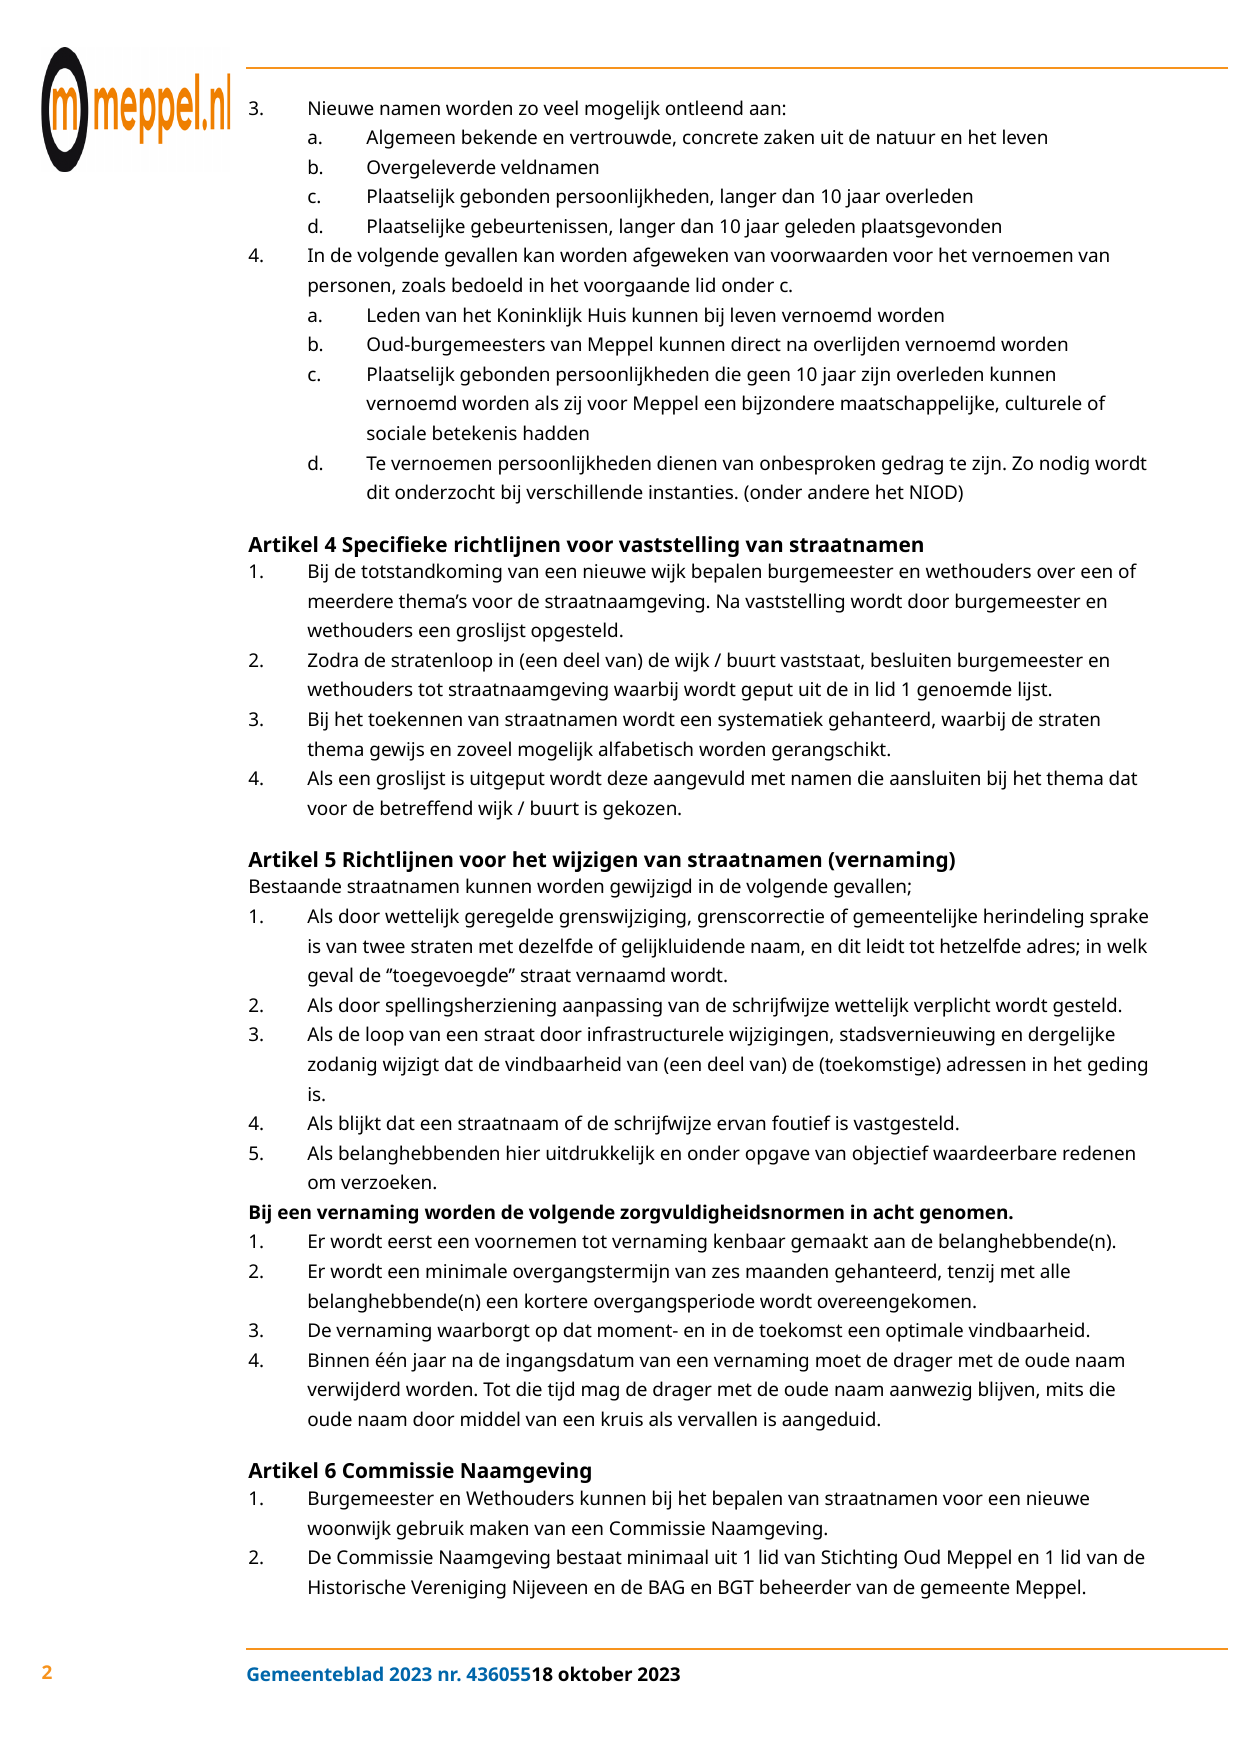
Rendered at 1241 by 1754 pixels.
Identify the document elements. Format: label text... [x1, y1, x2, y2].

list Er wordt een minimale overgangstermijn van zes maanden gehanteerd, tenzij met alle belanghebbende(n) een kortere overgangsperiode wordt overeengekomen. [248, 1258, 1152, 1314]
list Te vernoemen persoonlijkheden dienen van onbesproken gedrag te zijn. Zo nodig wordt dit onderzocht bij verschillende instanties. (onder andere het NIOD) [307, 450, 1152, 505]
list Als belanghebbenden hier uitdrukkelijk en onder opgave van objectief waardeerbare redenen om verzoeken. [248, 1140, 1152, 1195]
list Binnen één jaar na de ingangsdatum van een vernaming moet de drager met de oude naam verwijderd worden. Tot die tijd mag de drager met de oude naam aanwezig blijven, mits die oude naam door middel van een kruis als vervallen is aangeduid. [248, 1347, 1152, 1432]
list Bij het toekennen van straatnamen wordt een systematiek gehanteerd, waarbij de straten thema gewijs en zoveel mogelijk alfabetisch worden gerangschikt. [248, 706, 1152, 761]
list Als door spellingsherziening aanpassing van de schrijfwijze wettelijk verplicht wordt gesteld. [248, 992, 1152, 1018]
text Artikel 4 Specifieke richtlijnen voor vaststelling van straatnamen [248, 530, 1152, 558]
list Als de loop van een straat door infrastructurele wijzigingen, stadsvernieuwing en dergelijke zodanig wijzigt dat de vindbaarheid van (een deel van) de (toekomstige) adressen in het geding is. [248, 1022, 1152, 1107]
list Plaatselijke gebeurtenissen, langer dan 10 jaar geleden plaatsgevonden [307, 213, 1152, 239]
list Oud-burgemeesters van Meppel kunnen direct na overlijden vernoemd worden [307, 331, 1152, 357]
list De Commissie Naamgeving bestaat minimaal uit 1 lid van Stichting Oud Meppel en 1 lid van de Historische Vereniging Nijeveen en de BAG en BGT beheerder van de gemeente Meppel. [248, 1544, 1152, 1599]
list Overgeleverde veldnamen [307, 154, 1152, 180]
list Plaatselijk gebonden persoonlijkheden, langer dan 10 jaar overleden [307, 183, 1152, 209]
list Burgemeester en Wethouders kunnen bij het bepalen van straatnamen voor een nieuwe woonwijk gebruik maken van een Commissie Naamgeving. [248, 1485, 1152, 1540]
list Als een groslijst is uitgeput wordt deze aangevuld met namen die aansluiten bij het thema dat voor de betreffend wijk / buurt is gekozen. [248, 765, 1152, 821]
list Er wordt eerst een voornemen tot vernaming kenbaar gemaakt aan de belanghebbende(n). [248, 1229, 1152, 1254]
list Zodra de stratenloop in (een deel van) de wijk / buurt vaststaat, besluiten burgemeester en wethouders tot straatnaamgeving waarbij wordt geput uit de in lid 1 genoemde lijst. [248, 647, 1152, 702]
list Als blijkt dat een straatnaam of de schrijfwijze ervan foutief is vastgesteld. [248, 1110, 1152, 1136]
text Artikel 6 Commissie Naamgeving [248, 1457, 1152, 1485]
text Artikel 5 Richtlijnen voor het wijzigen van straatnamen (vernaming) [248, 845, 1152, 874]
list Leden van het Koninklijk Huis kunnen bij leven vernoemd worden [307, 302, 1152, 328]
list In de volgende gevallen kan worden afgeweken van voorwaarden voor het vernoemen van personen, zoals bedoeld in het voorgaande lid onder c. [248, 243, 1152, 298]
list Als door wettelijk geregelde grenswijziging, grenscorrectie of gemeentelijke herindeling sprake is van twee straten met dezelfde of gelijkluidende naam, en dit leidt tot hetzelfde adres; in welk geval de ‘’toegevoegde’’ straat vernaamd wordt. [248, 903, 1152, 988]
text Bij een vernaming worden de volgende zorgvuldigheidsnormen in acht genomen. [248, 1199, 1152, 1225]
list Plaatselijk gebonden persoonlijkheden die geen 10 jaar zijn overleden kunnen vernoemd worden als zij voor Meppel een bijzondere maatschappelijke, culturele of sociale betekenis hadden [307, 361, 1152, 446]
picture [41, 47, 231, 172]
list Algemeen bekende en vertrouwde, concrete zaken uit de natuur en het leven [307, 124, 1152, 150]
list De vernaming waarborgt op dat moment- en in de toekomst een optimale vindbaarheid. [248, 1317, 1152, 1343]
list Nieuwe namen worden zo veel mogelijk ontleend aan: [248, 95, 1152, 121]
text Bestaande straatnamen kunnen worden gewijzigd in de volgende gevallen; [248, 874, 1152, 899]
list Bij de totstandkoming van een nieuwe wijk bepalen burgemeester en wethouders over een of meerdere thema’s voor de straatnaamgeving. Na vaststelling wordt door burgemeester en wethouders een groslijst opgesteld. [248, 558, 1152, 643]
